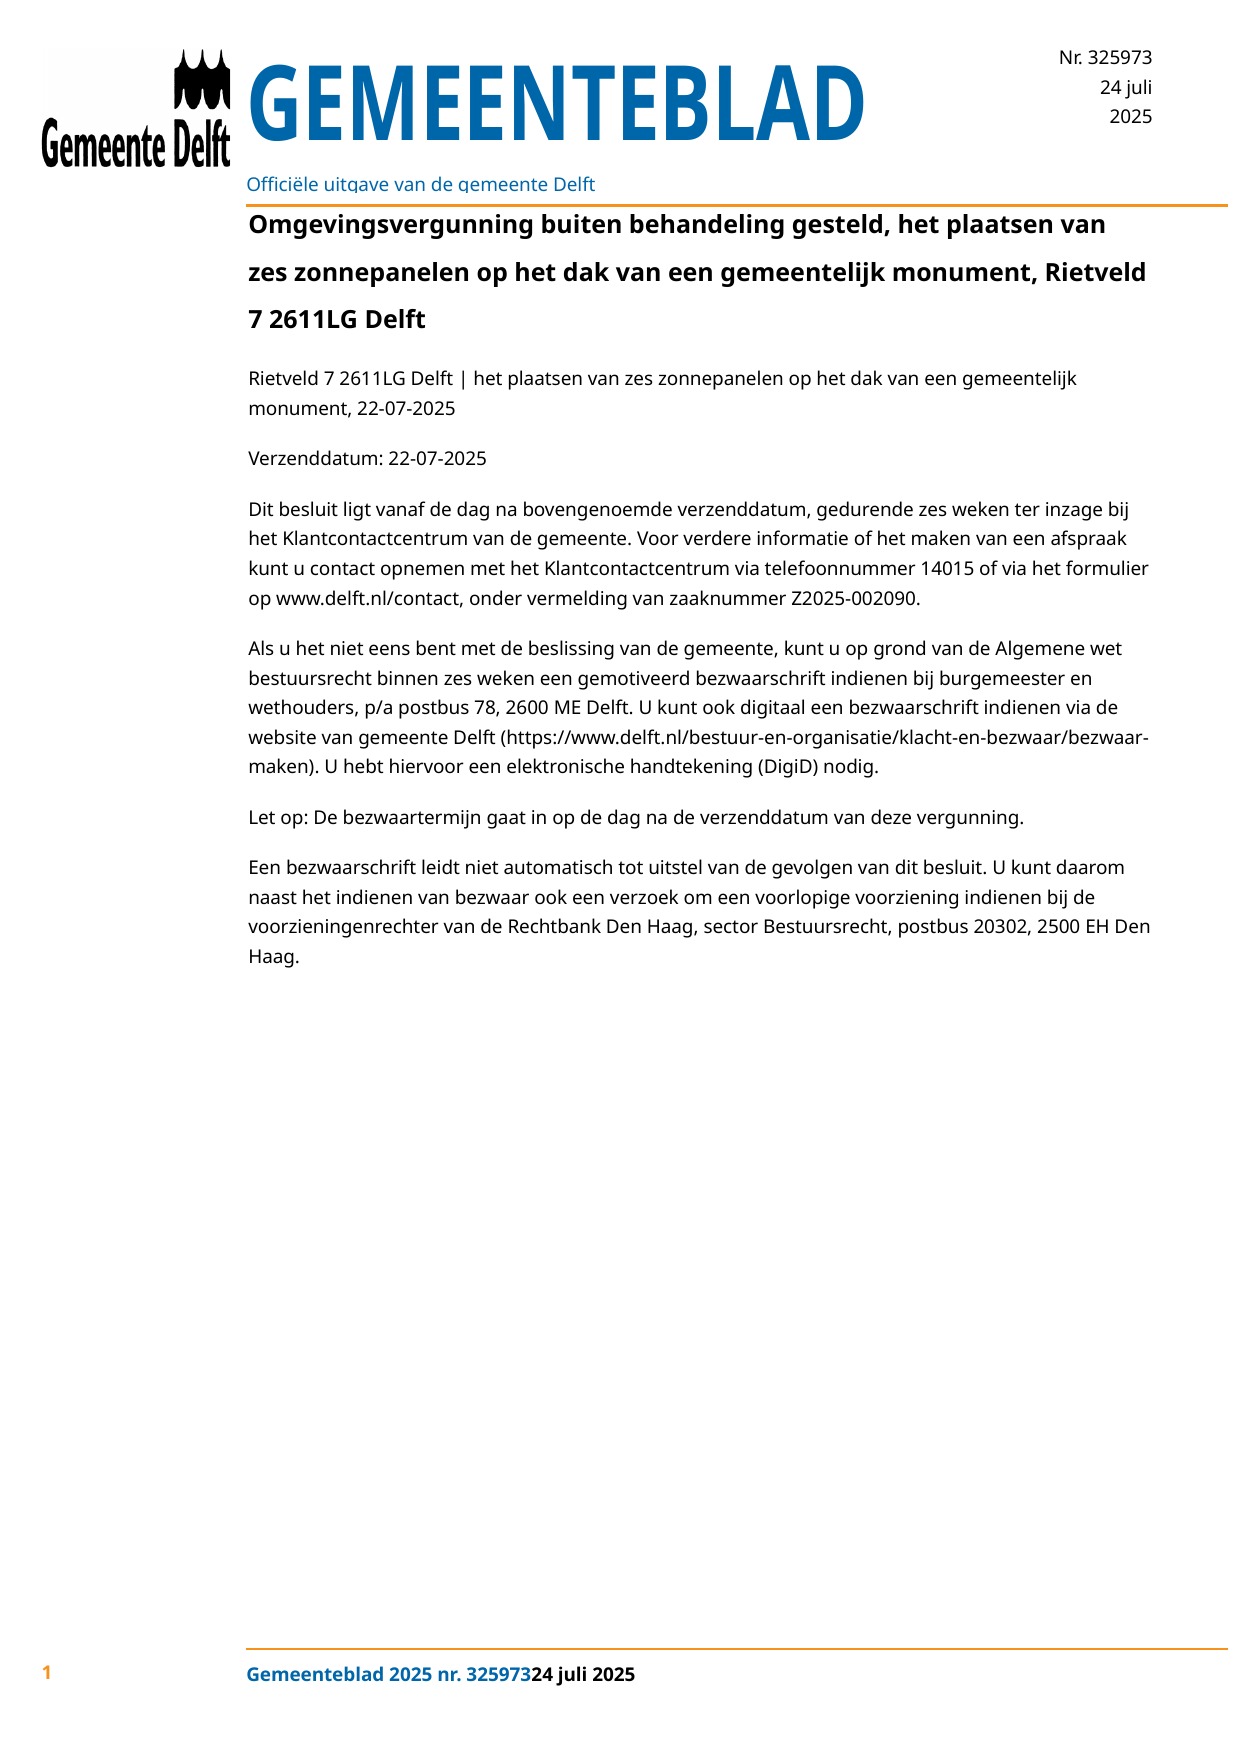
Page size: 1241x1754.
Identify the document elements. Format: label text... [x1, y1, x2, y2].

text Let op: De bezwaartermijn gaat in op de dag na de verzenddatum van deze vergunning. [248, 804, 1152, 829]
text Verzenddatum: 22-07-2025 [248, 446, 1152, 471]
text Omgevingsvergunning buiten behandeling gesteld, het plaatsen van zes zonnepanelen op het dak van een gemeentelijk monument, Rietveld 7 2611LG Delft [248, 207, 1152, 336]
text Een bezwaarschrift leidt niet automatisch tot uitstel van de gevolgen van dit besluit. U kunt daarom naast het indienen van bezwaar ook een verzoek om een voorlopige voorziening indienen bij de voorzieningenrechter van de Rechtbank Den Haag, sector Bestuursrecht, postbus 20302, 2500 EH Den Haag. [248, 854, 1152, 969]
text Rietveld 7 2611LG Delft | het plaatsen van zes zonnepanelen op het dak van een gemeentelijk monument, 22-07-2025 [248, 366, 1152, 421]
text Dit besluit ligt vanaf de dag na bovengenoemde verzenddatum, gedurende zes weken ter inzage bij het Klantcontactcentrum van de gemeente. Voor verdere informatie of het maken van een afspraak kunt u contact opnemen met het Klantcontactcentrum via telefoonnummer 14015 of via het formulier op www.delft.nl/contact, onder vermelding van zaaknummer Z2025-002090. [248, 496, 1152, 610]
picture [41, 47, 231, 172]
text Als u het niet eens bent met de beslissing van de gemeente, kunt u op grond van de Algemene wet bestuursrecht binnen zes weken een gemotiveerd bezwaarschrift indienen bij burgemeester en wethouders, p/a postbus 78, 2600 ME Delft. U kunt ook digitaal een bezwaarschrift indienen via de website van gemeente Delft (https://www.delft.nl/bestuur-en-organisatie/klacht-en-bezwaar/bezwaar-maken). U hebt hiervoor een elektronische handtekening (DigiD) nodig. [248, 635, 1152, 779]
